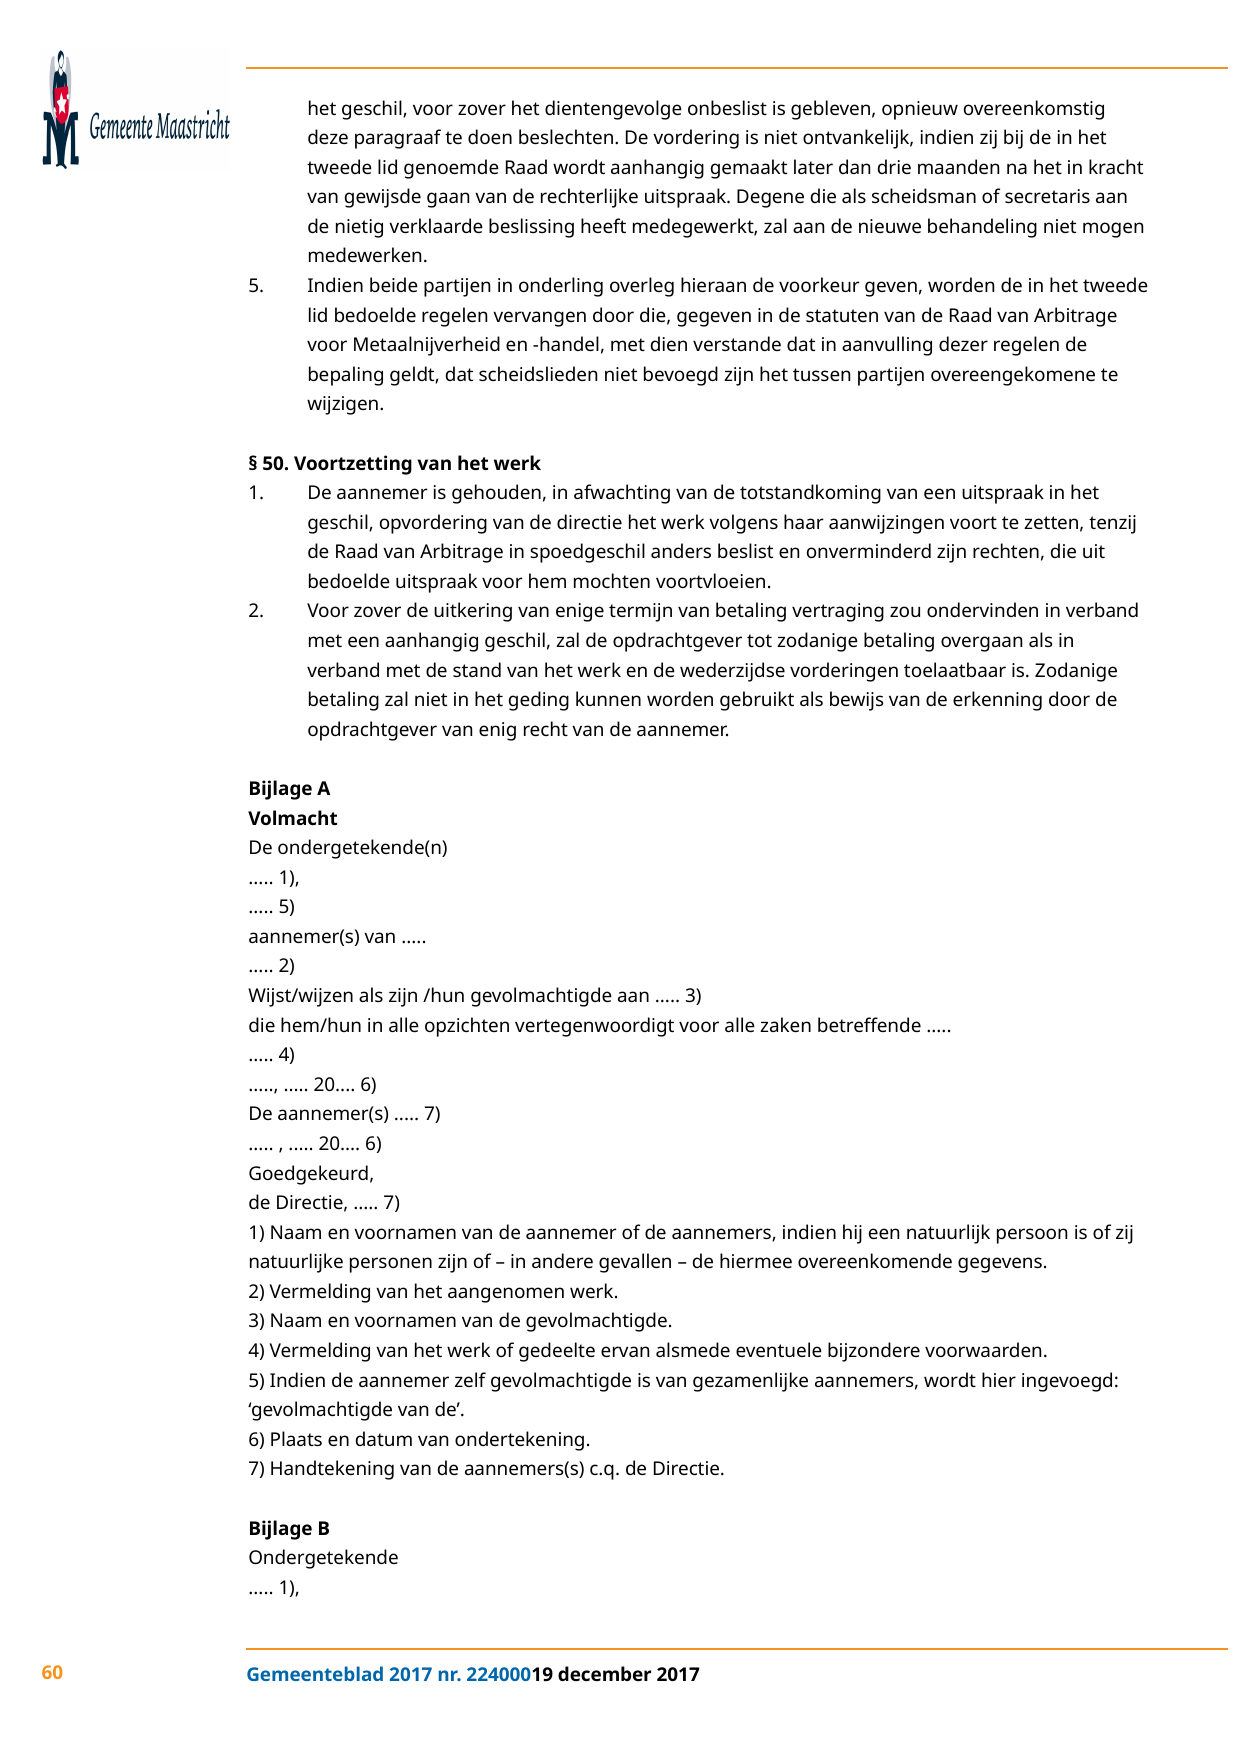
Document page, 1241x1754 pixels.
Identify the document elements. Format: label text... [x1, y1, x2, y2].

text 2) Vermelding van het aangenomen werk. [248, 1278, 1152, 1304]
text 5) Indien de aannemer zelf gevolmachtigde is van gezamenlijke aannemers, wordt hier ingevoegd: [248, 1367, 1152, 1393]
text Bijlage A [248, 775, 1152, 801]
text 7) Handtekening van de aannemers(s) c.q. de Directie. [248, 1456, 1152, 1481]
text de Directie, ..... 7) [248, 1189, 1152, 1215]
text 3) Naam en voornamen van de gevolmachtigde. [248, 1308, 1152, 1333]
text ..... 5) [248, 893, 1152, 919]
text Wijst/wijzen als zijn /hun gevolmachtigde aan ..... 3) [248, 982, 1152, 1008]
text Bijlage B [248, 1515, 1152, 1541]
text die hem/hun in alle opzichten vertegenwoordigt voor alle zaken betreffende ..... [248, 1012, 1152, 1038]
list Indien beide partijen in onderling overleg hieraan de voorkeur geven, worden de in het tweede lid bedoelde regelen vervangen door die, gegeven in de statuten van de Raad van Arbitrage voor Metaalnijverheid en -handel, met dien verstande dat in aanvulling dezer regelen de bepaling geldt, dat scheidslieden niet bevoegd zijn het tussen partijen overeengekomene te wijzigen. [248, 272, 1152, 416]
list het geschil, voor zover het dientengevolge onbeslist is gebleven, opnieuw overeenkomstig deze paragraaf te doen beslechten. De vordering is niet ontvankelijk, indien zij bij de in het tweede lid genoemde Raad wordt aanhangig gemaakt later dan drie maanden na het in kracht van gewijsde gaan van de rechterlijke uitspraak. Degene die als scheidsman of secretaris aan de nietig verklaarde beslissing heeft medegewerkt, zal aan de nieuwe behandeling niet mogen medewerken. [248, 95, 1152, 268]
text ....., ..... 20.... 6) [248, 1071, 1152, 1097]
text Goedgekeurd, [248, 1160, 1152, 1186]
picture [41, 47, 231, 172]
text De ondergetekende(n) [248, 834, 1152, 860]
text ..... 2) [248, 953, 1152, 978]
text 6) Plaats en datum van ondertekening. [248, 1426, 1152, 1452]
text De aannemer(s) ..... 7) [248, 1101, 1152, 1126]
list Voor zover de uitkering van enige termijn van betaling vertraging zou ondervinden in verband met een aanhangig geschil, zal de opdrachtgever tot zodanige betaling overgaan als in verband met de stand van het werk en de wederzijdse vorderingen toelaatbaar is. Zodanige betaling zal niet in het geding kunnen worden gebruikt als bewijs van de erkenning door de opdrachtgever van enig recht van de aannemer. [248, 598, 1152, 742]
text ..... , ..... 20.... 6) [248, 1130, 1152, 1156]
text ..... 4) [248, 1041, 1152, 1067]
text Volmacht [248, 805, 1152, 831]
text ‘gevolmachtigde van de’. [248, 1396, 1152, 1422]
text aannemer(s) van ..... [248, 923, 1152, 949]
text 4) Vermelding van het werk of gedeelte ervan alsmede eventuele bijzondere voorwaarden. [248, 1337, 1152, 1363]
text 1) Naam en voornamen van de aannemer of de aannemers, indien hij een natuurlijk persoon is of zij natuurlijke personen zijn of – in andere gevallen – de hiermee overeenkomende gegevens. [248, 1219, 1152, 1274]
text § 50. Voortzetting van het werk [248, 450, 1152, 476]
text ..... 1), [248, 1574, 1152, 1600]
list De aannemer is gehouden, in afwachting van de totstandkoming van een uitspraak in het geschil, opvordering van de directie het werk volgens haar aanwijzingen voort te zetten, tenzij de Raad van Arbitrage in spoedgeschil anders beslist en onverminderd zijn rechten, die uit bedoelde uitspraak voor hem mochten voortvloeien. [248, 479, 1152, 594]
text Ondergetekende [248, 1544, 1152, 1570]
text ..... 1), [248, 864, 1152, 890]
